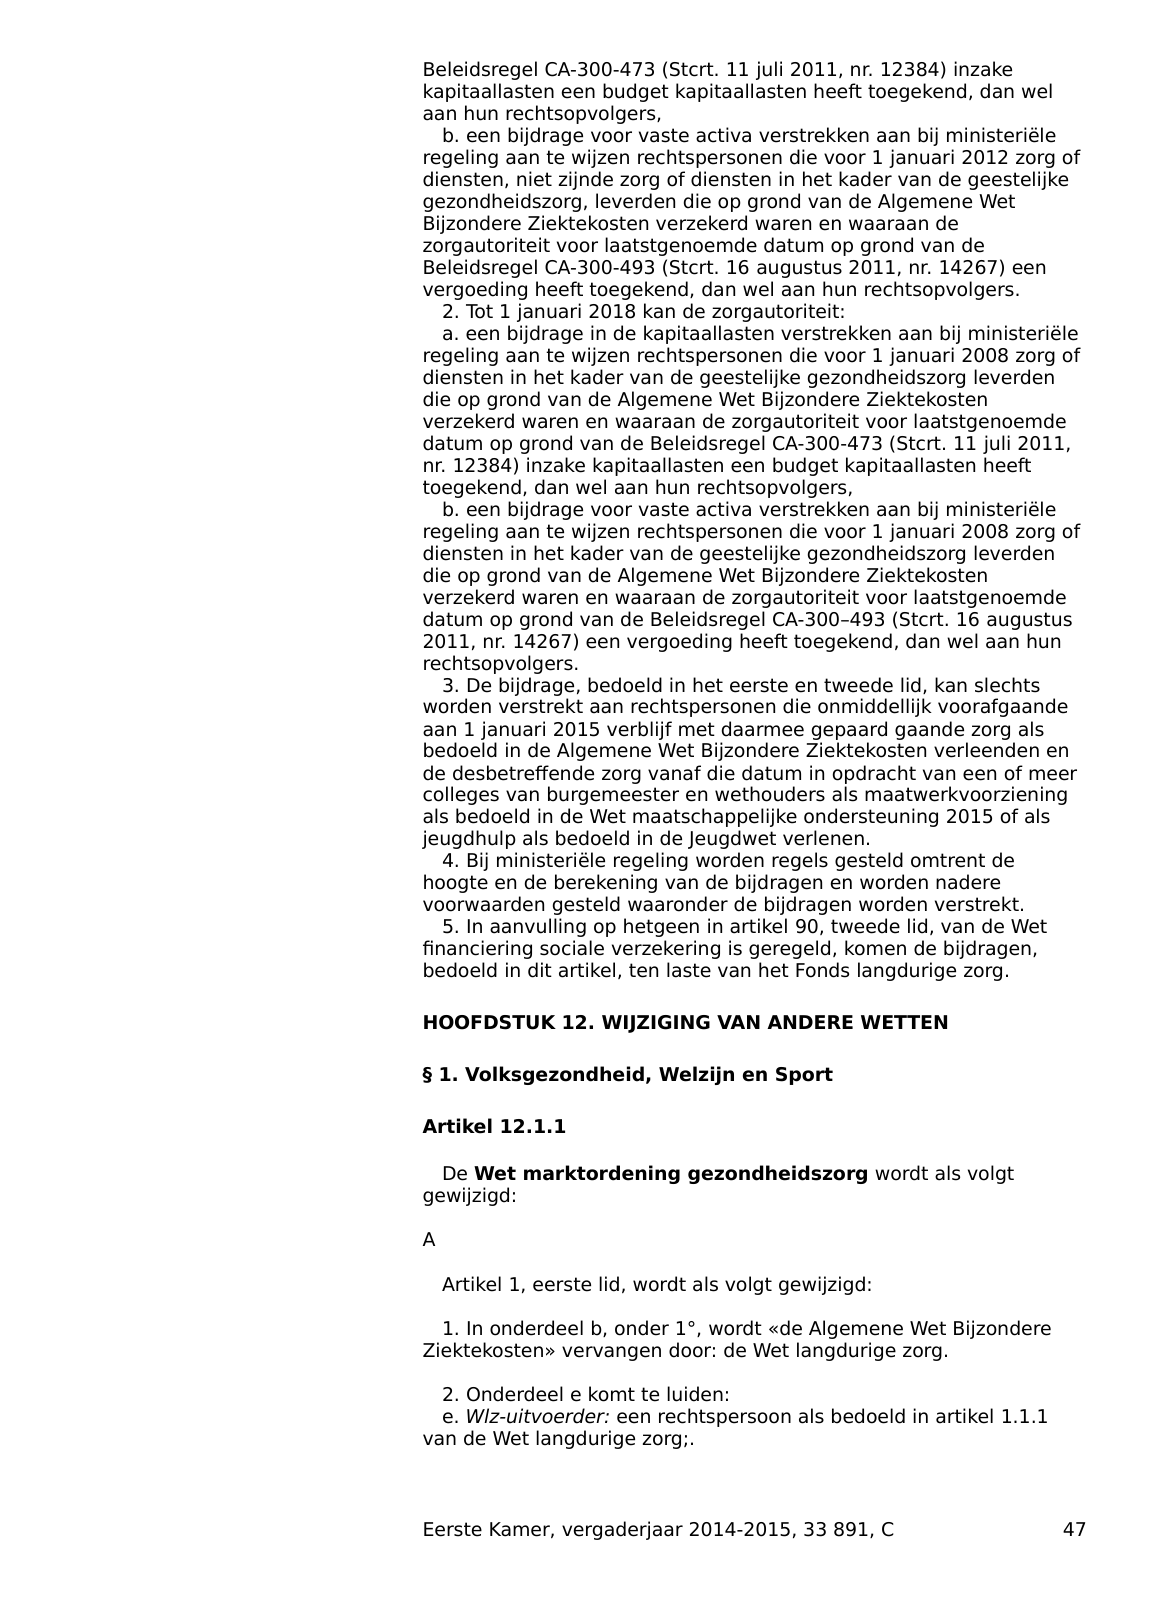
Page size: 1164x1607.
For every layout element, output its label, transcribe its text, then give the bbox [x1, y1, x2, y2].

subtitle Artikel 12.1.1 [422, 1116, 1087, 1138]
text 5. In aanvulling op hetgeen in artikel 90, tweede lid, van de Wet financiering sociale verzekering is geregeld, komen de bijdragen, bedoeld in dit artikel, ten laste van het Fonds langdurige zorg. [422, 916, 1087, 982]
text 1. In onderdeel b, onder 1°, wordt «de Algemene Wet Bijzondere Ziektekosten» vervangen door: de Wet langdurige zorg. [422, 1318, 1087, 1362]
text Artikel 1, eerste lid, wordt als volgt gewijzigd: [422, 1273, 1087, 1295]
text A [422, 1229, 1087, 1251]
text b. een bijdrage voor vaste activa verstrekken aan bij ministeriële regeling aan te wijzen rechtspersonen die voor 1 januari 2008 zorg of diensten in het kader van de geestelijke gezondheidszorg leverden die op grond van de Algemene Wet Bijzondere Ziektekosten verzekerd waren en waaraan de zorgautoriteit voor laatstgenoemde datum op grond van de Beleidsregel CA-300–493 (Stcrt. 16 augustus 2011, nr. 14267) een vergoeding heeft toegekend, dan wel aan hun rechtsopvolgers. [422, 499, 1087, 674]
text De Wet marktordening gezondheidszorg wordt als volgt gewijzigd: [422, 1163, 1087, 1207]
text e. Wlz-uitvoerder: een rechtspersoon als bedoeld in artikel 1.1.1 van de Wet langdurige zorg;. [422, 1406, 1087, 1450]
text 2. Tot 1 januari 2018 kan de zorgautoriteit: [422, 301, 1087, 323]
subtitle § 1. Volksgezondheid, Welzijn en Sport [422, 1064, 1087, 1086]
text 2. Onderdeel e komt te luiden: [422, 1384, 1087, 1406]
text Beleidsregel CA-300-473 (Stcrt. 11 juli 2011, nr. 12384) inzake kapitaallasten een budget kapitaallasten heeft toegekend, dan wel aan hun rechtsopvolgers, [422, 59, 1087, 125]
text 4. Bij ministeriële regeling worden regels gesteld omtrent de hoogte en de berekening van de bijdragen en worden nadere voorwaarden gesteld waaronder de bijdragen worden verstrekt. [422, 850, 1087, 916]
text 3. De bijdrage, bedoeld in het eerste en tweede lid, kan slechts worden verstrekt aan rechtspersonen die onmiddellijk voorafgaande aan 1 januari 2015 verblijf met daarmee gepaard gaande zorg als bedoeld in de Algemene Wet Bijzondere Ziektekosten verleenden en de desbetreffende zorg vanaf die datum in opdracht van een of meer colleges van burgemeester en wethouders als maatwerkvoorziening als bedoeld in de Wet maatschappelijke ondersteuning 2015 of als jeugdhulp als bedoeld in de Jeugdwet verlenen. [422, 674, 1087, 850]
text a. een bijdrage in de kapitaallasten verstrekken aan bij ministeriële regeling aan te wijzen rechtspersonen die voor 1 januari 2008 zorg of diensten in het kader van de geestelijke gezondheidszorg leverden die op grond van de Algemene Wet Bijzondere Ziektekosten verzekerd waren en waaraan de zorgautoriteit voor laatstgenoemde datum op grond van de Beleidsregel CA-300-473 (Stcrt. 11 juli 2011, nr. 12384) inzake kapitaallasten een budget kapitaallasten heeft toegekend, dan wel aan hun rechtsopvolgers, [422, 323, 1087, 499]
subtitle HOOFDSTUK 12. WIJZIGING VAN ANDERE WETTEN [422, 1012, 1087, 1034]
text b. een bijdrage voor vaste activa verstrekken aan bij ministeriële regeling aan te wijzen rechtspersonen die voor 1 januari 2012 zorg of diensten, niet zijnde zorg of diensten in het kader van de geestelijke gezondheidszorg, leverden die op grond van de Algemene Wet Bijzondere Ziektekosten verzekerd waren en waaraan de zorgautoriteit voor laatstgenoemde datum op grond van de Beleidsregel CA-300-493 (Stcrt. 16 augustus 2011, nr. 14267) een vergoeding heeft toegekend, dan wel aan hun rechtsopvolgers. [422, 125, 1087, 301]
